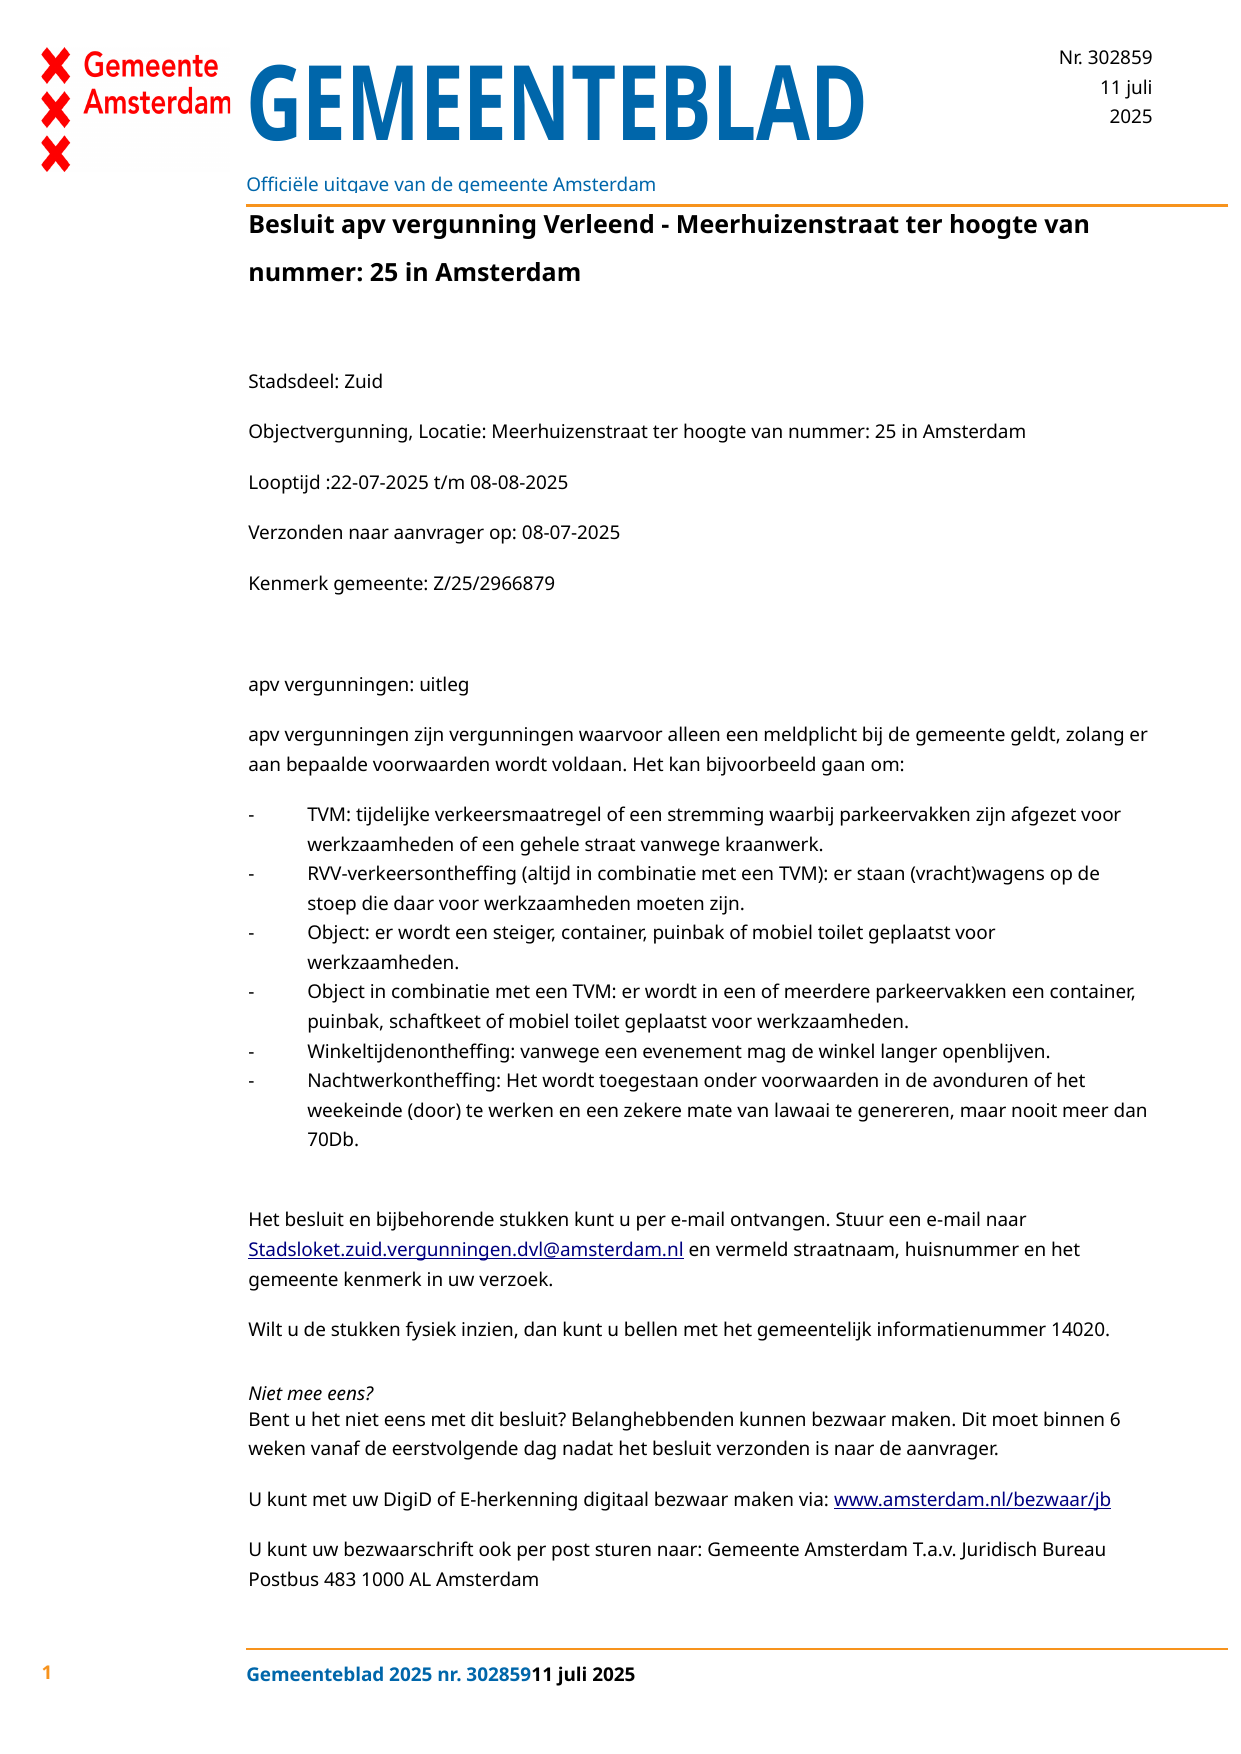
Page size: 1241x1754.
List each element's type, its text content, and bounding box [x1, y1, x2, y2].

text U kunt met uw DigiD of E-herkenning digitaal bezwaar maken via: www.amsterdam.nl/bezwaar/jb [248, 1486, 1152, 1512]
list Nachtwerkontheffing: Het wordt toegestaan onder voorwaarden in de avonduren of het weekeinde (door) te werken en een zekere mate van lawaai te genereren, maar nooit meer dan 70Db. [248, 1067, 1152, 1152]
text Bent u het niet eens met dit besluit? Belanghebbenden kunnen bezwaar maken. Dit moet binnen 6 weken vanaf de eerstvolgende dag nadat het besluit verzonden is naar de aanvrager. [248, 1406, 1152, 1461]
text Objectvergunning, Locatie: Meerhuizenstraat ter hoogte van nummer: 25 in Amsterdam [248, 419, 1152, 444]
text U kunt uw bezwaarschrift ook per post sturen naar: Gemeente Amsterdam T.a.v. Juridisch Bureau Postbus 483 1000 AL Amsterdam [248, 1536, 1152, 1592]
picture [41, 47, 231, 172]
text Kenmerk gemeente: Z/25/2966879 [248, 570, 1152, 596]
list RVV-verkeersontheffing (altijd in combinatie met een TVM): er staan (vracht)wagens op de stoep die daar voor werkzaamheden moeten zijn. [248, 860, 1152, 916]
list Winkeltijdenontheffing: vanwege een evenement mag de winkel langer openblijven. [248, 1038, 1152, 1064]
text Het besluit en bijbehorende stukken kunt u per e-mail ontvangen. Stuur een e-mail naar Stadsloket.zuid.vergunningen.dvl@amsterdam.nl en vermeld straatnaam, huisnummer en het gemeente kenmerk in uw verzoek. [248, 1207, 1152, 1292]
text apv vergunningen zijn vergunningen waarvoor alleen een meldplicht bij de gemeente geldt, zolang er aan bepaalde voorwaarden wordt voldaan. Het kan bijvoorbeeld gaan om: [248, 721, 1152, 777]
text Besluit apv vergunning Verleend - Meerhuizenstraat ter hoogte van nummer: 25 in Amsterdam [248, 207, 1152, 288]
list Object in combinatie met een TVM: er wordt in een of meerdere parkeervakken een container, puinbak, schaftkeet of mobiel toilet geplaatst voor werkzaamheden. [248, 979, 1152, 1034]
text apv vergunningen: uitleg [248, 671, 1152, 697]
list Object: er wordt een steiger, container, puinbak of mobiel toilet geplaatst voor werkzaamheden. [248, 919, 1152, 975]
list TVM: tijdelijke verkeersmaatregel of een stremming waarbij parkeervakken zijn afgezet voor werkzaamheden of een gehele straat vanwege kraanwerk. [248, 801, 1152, 857]
text Niet mee eens? [248, 1380, 1152, 1406]
text Wilt u de stukken fysiek inzien, dan kunt u bellen met het gemeentelijk informatienummer 14020. [248, 1316, 1152, 1342]
text Stadsdeel: Zuid [248, 368, 1152, 394]
text Verzonden naar aanvrager op: 08-07-2025 [248, 519, 1152, 545]
text Looptijd :22-07-2025 t/m 08-08-2025 [248, 469, 1152, 495]
